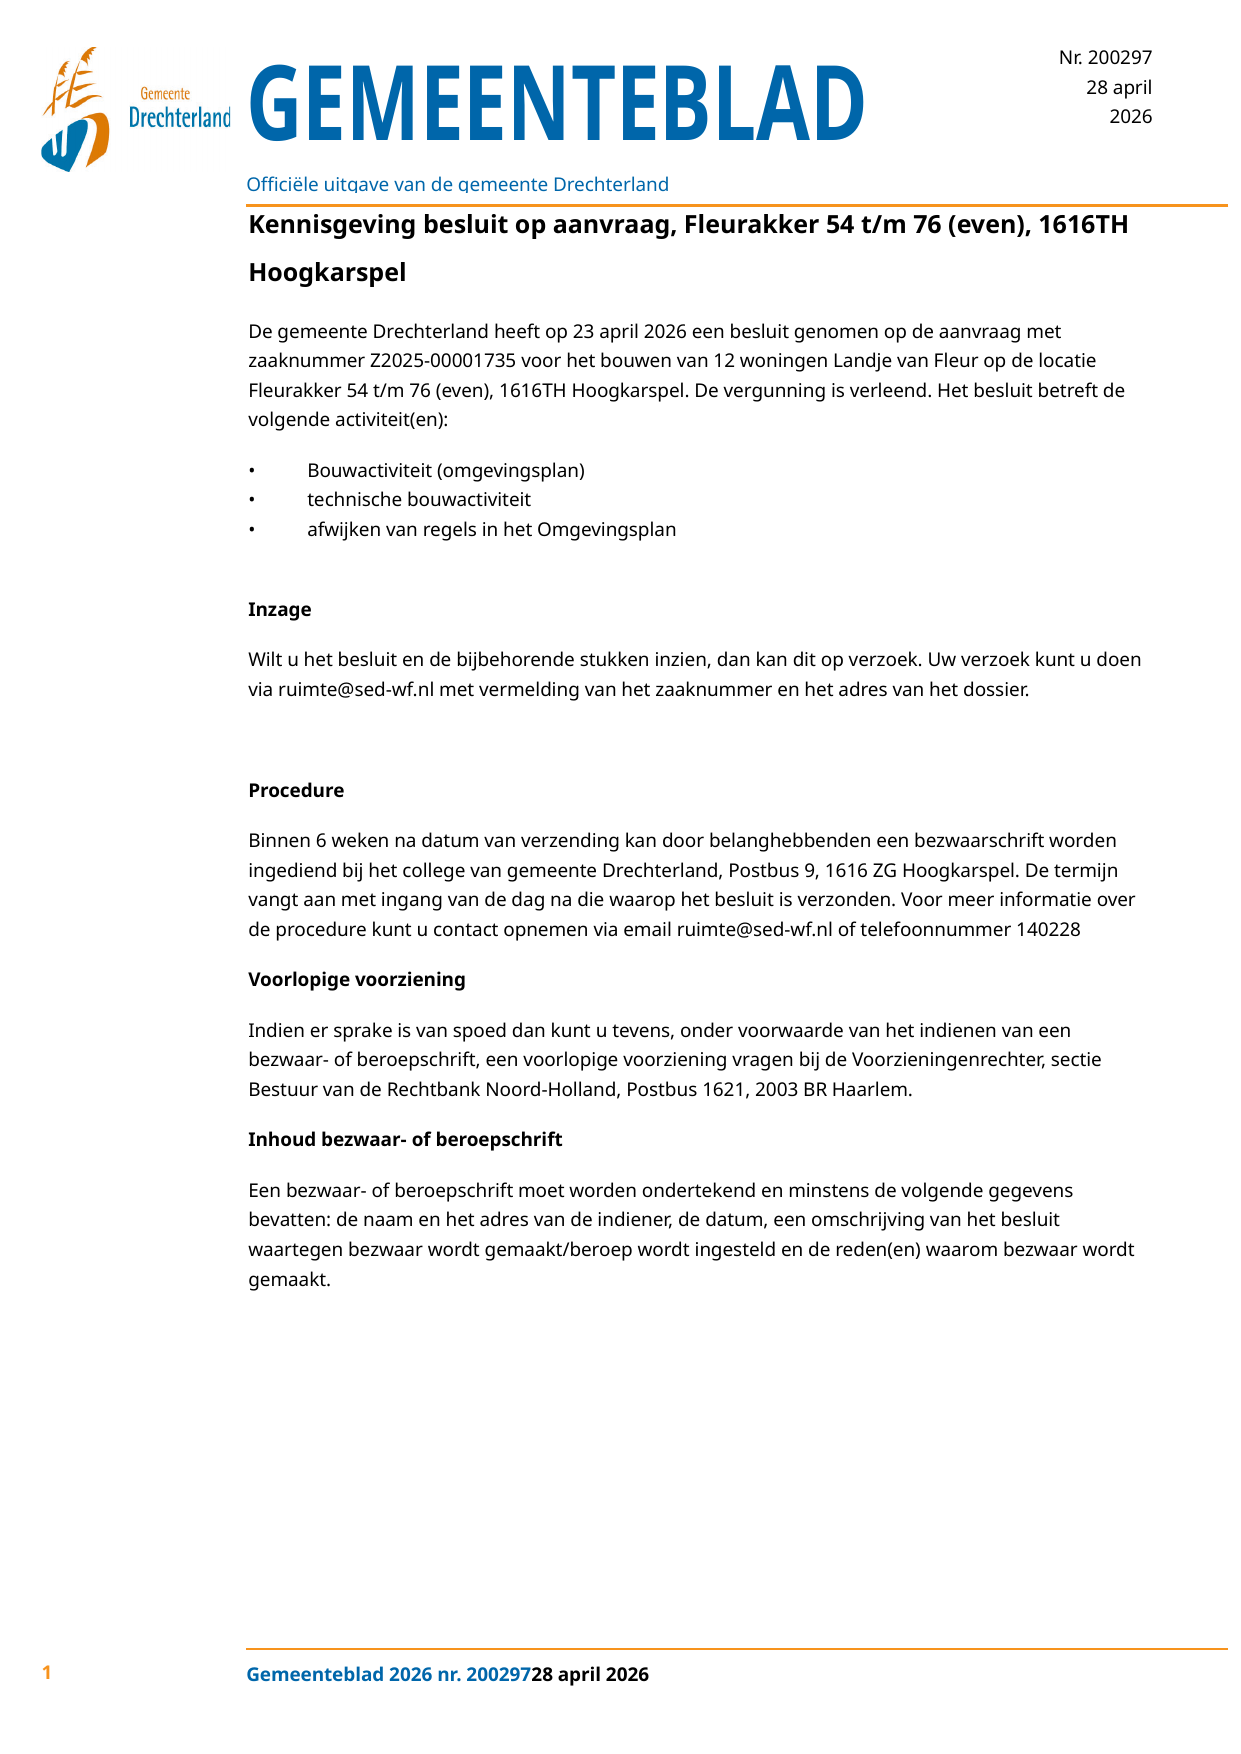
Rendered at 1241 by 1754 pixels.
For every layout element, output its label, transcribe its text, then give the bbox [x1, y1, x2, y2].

text Voorlopige voorziening [248, 967, 1152, 992]
text Een bezwaar- of beroepschrift moet worden ondertekend en minstens de volgende gegevens bevatten: de naam en het adres van de indiener, de datum, een omschrijving van het besluit waartegen bezwaar wordt gemaakt/beroep wordt ingesteld en de reden(en) waarom bezwaar wordt gemaakt. [248, 1177, 1152, 1292]
list technische bouwactiviteit [248, 487, 1152, 512]
list Bouwactiviteit (omgevingsplan) [248, 457, 1152, 483]
text Indien er sprake is van spoed dan kunt u tevens, onder voorwaarde van het indienen van een bezwaar- of beroepschrift, een voorlopige voorziening vragen bij de Voorzieningenrechter, sectie Bestuur van de Rechtbank Noord-Holland, Postbus 1621, 2003 BR Haarlem. [248, 1017, 1152, 1102]
picture [226, 115, 231, 124]
text Binnen 6 weken na datum van verzending kan door belanghebbenden een bezwaarschrift worden ingediend bij het college van gemeente Drechterland, Postbus 9, 1616 ZG Hoogkarspel. De termijn vangt aan met ingang van de dag na die waarop het besluit is verzonden. Voor meer informatie over de procedure kunt u contact opnemen via email ruimte@sed-wf.nl of telefoonnummer 140228 [248, 827, 1152, 942]
text Inhoud bezwaar- of beroepschrift [248, 1127, 1152, 1152]
text Procedure [248, 777, 1152, 803]
text De gemeente Drechterland heeft op 23 april 2026 een besluit genomen op de aanvraag met zaaknummer Z2025-00001735 voor het bouwen van 12 woningen Landje van Fleur op de locatie Fleurakker 54 t/m 76 (even), 1616TH Hoogkarspel. De vergunning is verleend. Het besluit betreft de volgende activiteit(en): [248, 318, 1152, 432]
picture [41, 158, 64, 172]
text Wilt u het besluit en de bijbehorende stukken inzien, dan kan dit op verzoek. Uw verzoek kunt u doen via ruimte@sed-wf.nl met vermelding van het zaaknummer en het adres van het dossier. [248, 647, 1152, 702]
text Inzage [248, 596, 1152, 622]
text Kennisgeving besluit op aanvraag, Fleurakker 54 t/m 76 (even), 1616TH Hoogkarspel [248, 207, 1152, 288]
picture [41, 47, 231, 172]
list afwijken van regels in het Omgevingsplan [248, 516, 1152, 542]
